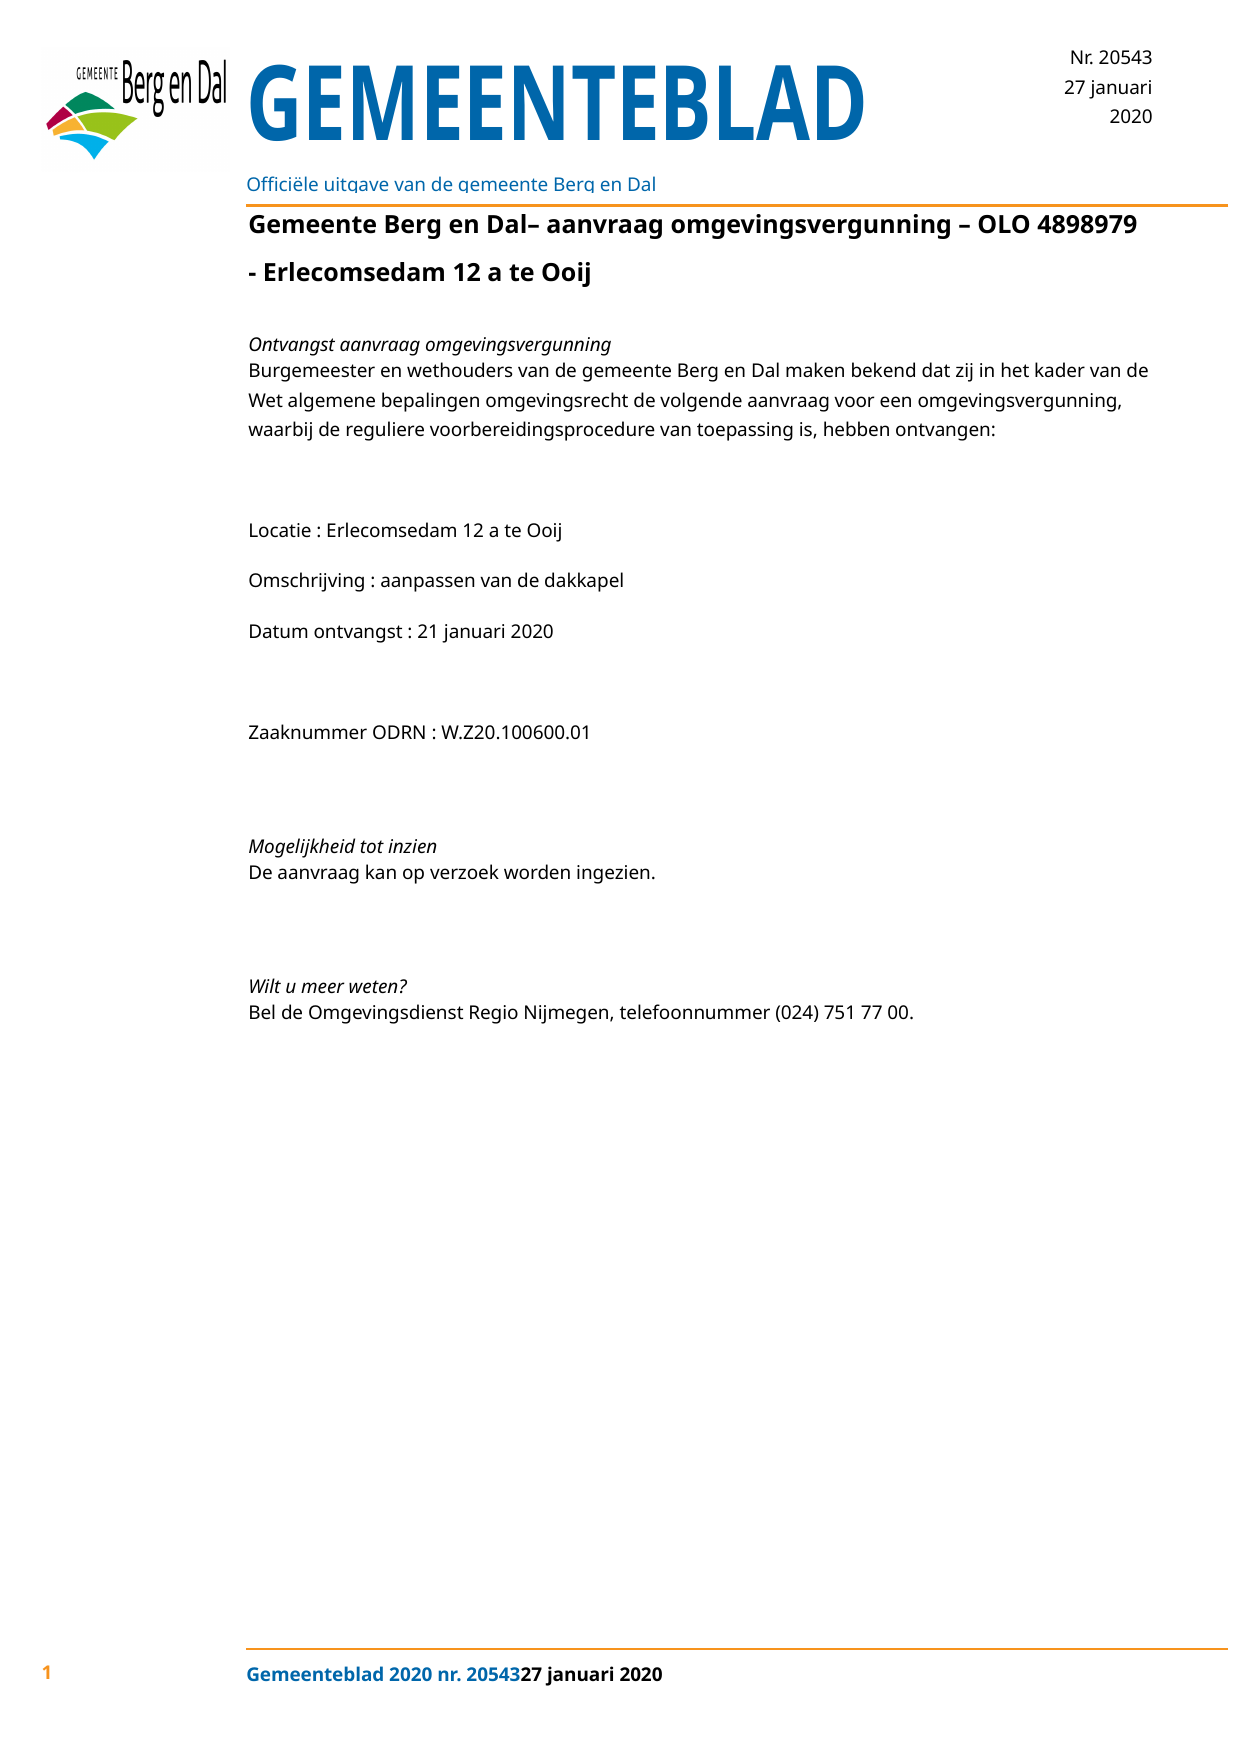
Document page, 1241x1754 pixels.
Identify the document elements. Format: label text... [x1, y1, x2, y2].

text Locatie : Erlecomsedam 12 a te Ooij [248, 517, 1152, 543]
text Mogelijkheid tot inzien [248, 833, 1152, 859]
text Datum ontvangst : 21 januari 2020 [248, 618, 1152, 644]
text De aanvraag kan op verzoek worden ingezien. [248, 859, 1152, 885]
text Zaaknummer ODRN : W.Z20.100600.01 [248, 719, 1152, 744]
text Omschrijving : aanpassen van de dakkapel [248, 568, 1152, 593]
picture [41, 47, 231, 172]
text Burgemeester en wethouders van de gemeente Berg en Dal maken bekend dat zij in het kader van de Wet algemene bepalingen omgevingsrecht de volgende aanvraag voor een omgevingsvergunning, waarbij de reguliere voorbereidingsprocedure van toepassing is, hebben ontvangen: [248, 357, 1152, 442]
text Ontvangst aanvraag omgevingsvergunning [248, 331, 1152, 357]
text Gemeente Berg en Dal– aanvraag omgevingsvergunning – OLO 4898979 - Erlecomsedam 12 a te Ooij [248, 207, 1152, 288]
text Bel de Omgevingsdienst Regio Nijmegen, telefoonnummer (024) 751 77 00. [248, 999, 1152, 1025]
text Wilt u meer weten? [248, 973, 1152, 999]
